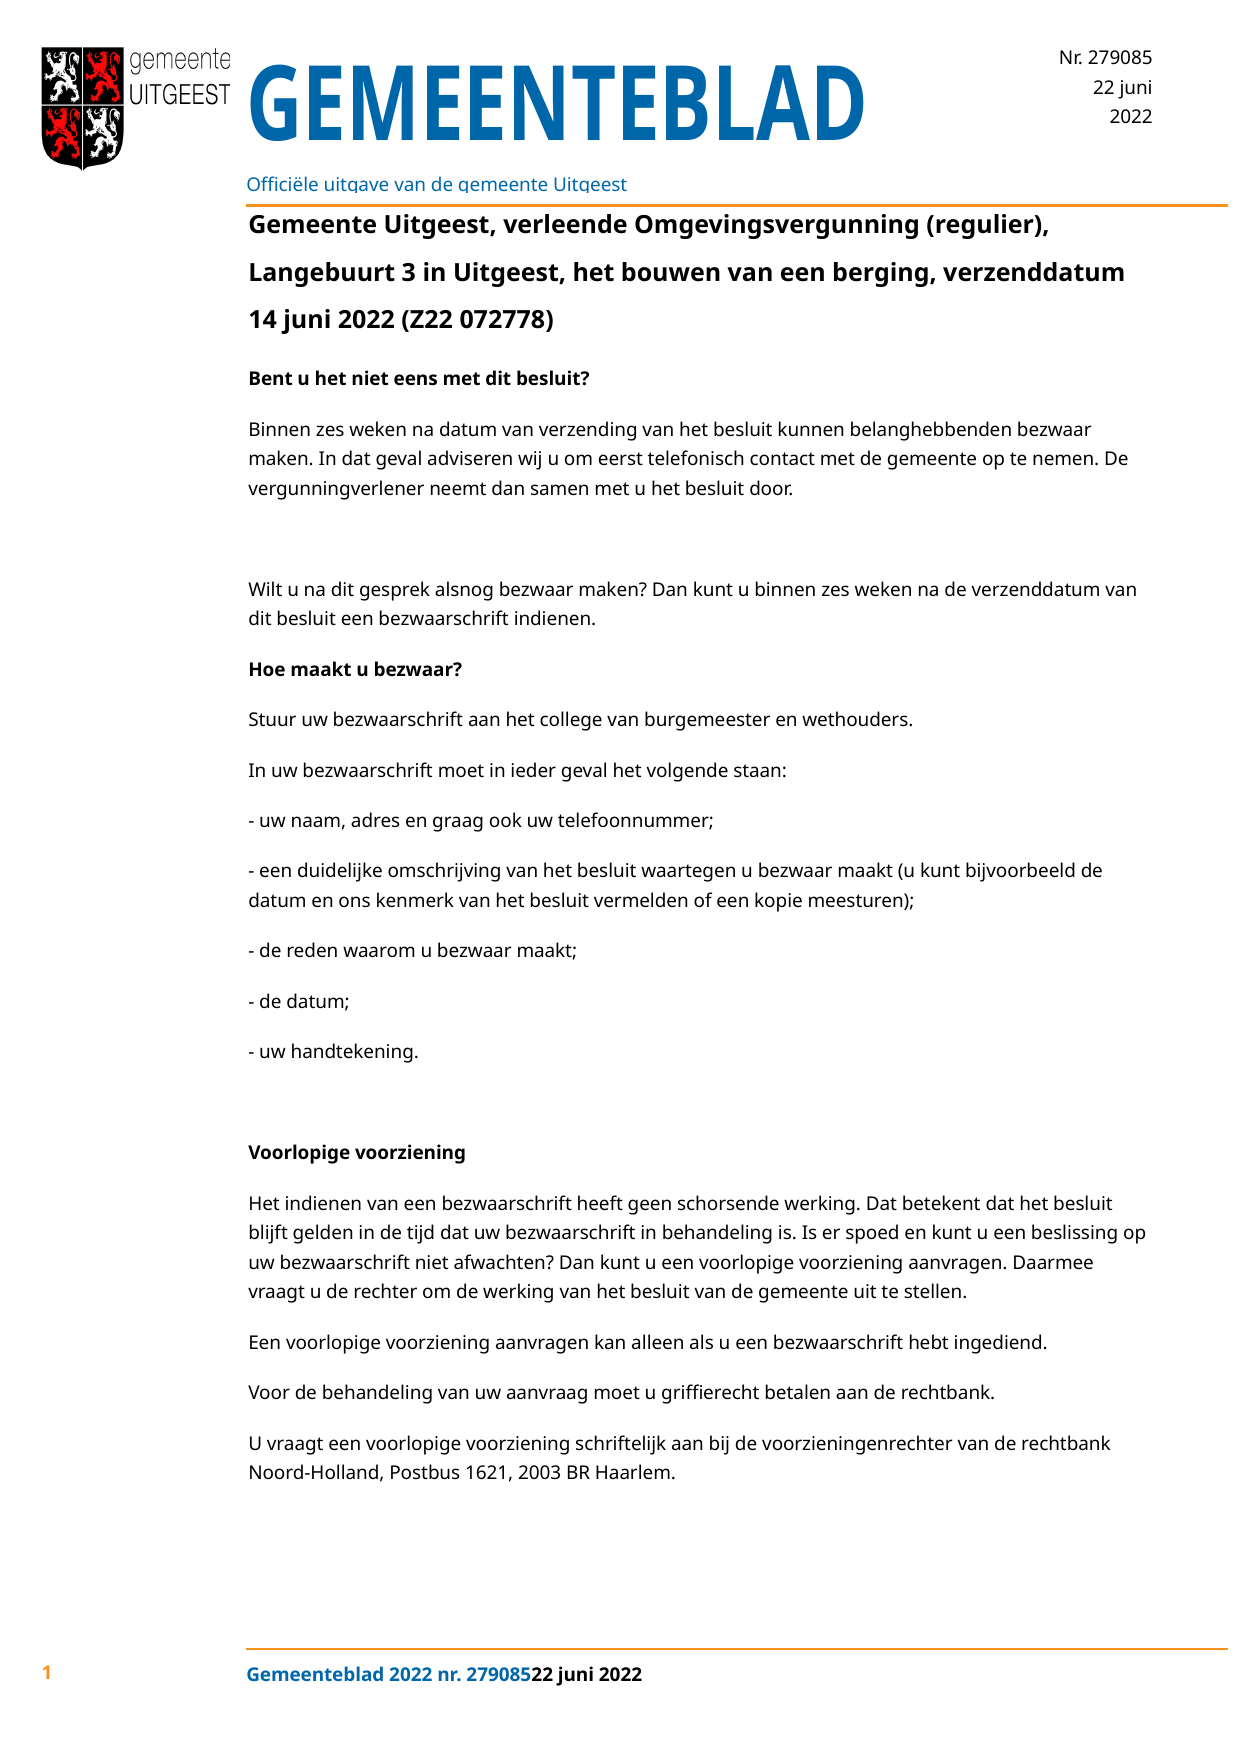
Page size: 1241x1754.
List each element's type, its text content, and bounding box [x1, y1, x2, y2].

text Voorlopige voorziening [248, 1139, 1152, 1165]
text Voor de behandeling van uw aanvraag moet u griffierecht betalen aan de rechtbank. [248, 1379, 1152, 1405]
text Wilt u na dit gesprek alsnog bezwaar maken? Dan kunt u binnen zes weken na de verzenddatum van dit besluit een bezwaarschrift indienen. [248, 576, 1152, 631]
text - uw naam, adres en graag ook uw telefoonnummer; [248, 807, 1152, 833]
text In uw bezwaarschrift moet in ieder geval het volgende staan: [248, 757, 1152, 782]
text Hoe maakt u bezwaar? [248, 656, 1152, 682]
text Het indienen van een bezwaarschrift heeft geen schorsende werking. Dat betekent dat het besluit blijft gelden in de tijd dat uw bezwaarschrift in behandeling is. Is er spoed en kunt u een beslissing op uw bezwaarschrift niet afwachten? Dan kunt u een voorlopige voorziening aanvragen. Daarmee vraagt u de rechter om de werking van het besluit van de gemeente uit te stellen. [248, 1190, 1152, 1304]
text - de reden waarom u bezwaar maakt; [248, 938, 1152, 963]
text - een duidelijke omschrijving van het besluit waartegen u bezwaar maakt (u kunt bijvoorbeeld de datum en ons kenmerk van het besluit vermelden of een kopie meesturen); [248, 858, 1152, 913]
picture [41, 47, 231, 172]
text - uw handtekening. [248, 1038, 1152, 1064]
text U vraagt een voorlopige voorziening schriftelijk aan bij de voorzieningenrechter van de rechtbank Noord-Holland, Postbus 1621, 2003 BR Haarlem. [248, 1430, 1152, 1485]
text Stuur uw bezwaarschrift aan het college van burgemeester en wethouders. [248, 706, 1152, 732]
text Een voorlopige voorziening aanvragen kan alleen als u een bezwaarschrift hebt ingediend. [248, 1329, 1152, 1354]
text Gemeente Uitgeest, verleende Omgevingsvergunning (regulier), Langebuurt 3 in Uitgeest, het bouwen van een berging, verzenddatum 14 juni 2022 (Z22 072778) [248, 207, 1152, 336]
text - de datum; [248, 988, 1152, 1014]
text Binnen zes weken na datum van verzending van het besluit kunnen belanghebbenden bezwaar maken. In dat geval adviseren wij u om eerst telefonisch contact met de gemeente op te nemen. De vergunningverlener neemt dan samen met u het besluit door. [248, 416, 1152, 501]
text Bent u het niet eens met dit besluit? [248, 366, 1152, 391]
